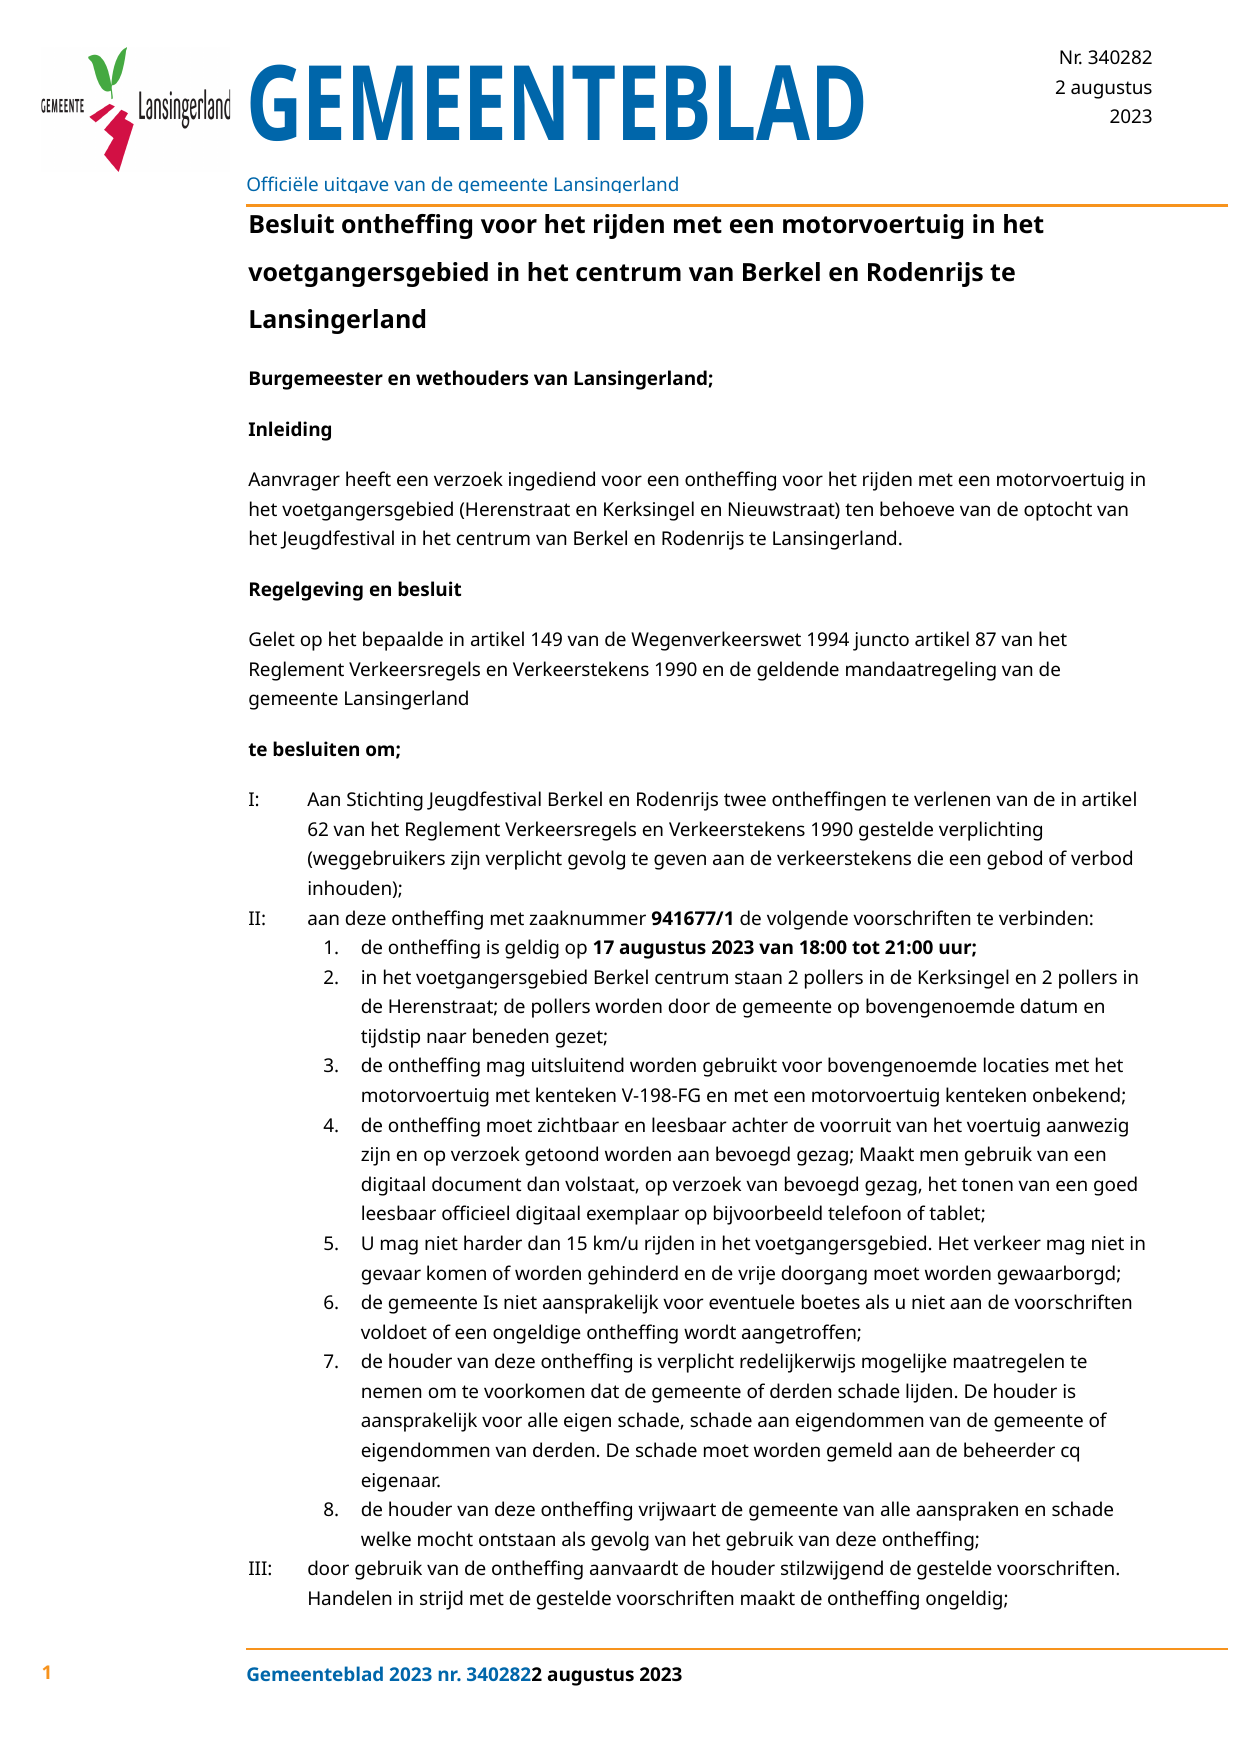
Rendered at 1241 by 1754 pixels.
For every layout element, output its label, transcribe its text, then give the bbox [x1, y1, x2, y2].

text Aanvrager heeft een verzoek ingediend voor een ontheffing voor het rijden met een motorvoertuig in het voetgangersgebied (Herenstraat en Kerksingel en Nieuwstraat) ten behoeve van de optocht van het Jeugdfestival in het centrum van Berkel en Rodenrijs te Lansingerland. [248, 466, 1152, 551]
list door gebruik van de ontheffing aanvaardt de houder stilzwijgend de gestelde voorschriften. [248, 1556, 1152, 1581]
list de ontheffing mag uitsluitend worden gebruikt voor bovengenoemde locaties met het motorvoertuig met kenteken V-198-FG en met een motorvoertuig kenteken onbekend; [323, 1053, 1152, 1108]
list de gemeente Is niet aansprakelijk voor eventuele boetes als u niet aan de voorschriften voldoet of een ongeldige ontheffing wordt aangetroffen; [323, 1289, 1152, 1344]
list de ontheffing is geldig op 17 augustus 2023 van 18:00 tot 21:00 uur; [323, 934, 1152, 960]
list de houder van deze ontheffing is verplicht redelijkerwijs mogelijke maatregelen te nemen om te voorkomen dat de gemeente of derden schade lijden. De houder is aansprakelijk voor alle eigen schade, schade aan eigendommen van de gemeente of eigendommen van derden. De schade moet worden gemeld aan de beheerder cq eigenaar. [323, 1348, 1152, 1492]
text Burgemeester en wethouders van Lansingerland; [248, 366, 1152, 391]
list de ontheffing moet zichtbaar en leesbaar achter de voorruit van het voertuig aanwezig zijn en op verzoek getoond worden aan bevoegd gezag; Maakt men gebruik van een digitaal document dan volstaat, op verzoek van bevoegd gezag, het tonen van een goed leesbaar officieel digitaal exemplaar op bijvoorbeeld telefoon of tablet; [323, 1112, 1152, 1226]
text Regelgeving en besluit [248, 576, 1152, 602]
picture [41, 47, 231, 172]
text Besluit ontheffing voor het rijden met een motorvoertuig in het voetgangersgebied in het centrum van Berkel en Rodenrijs te Lansingerland [248, 207, 1152, 336]
list Aan Stichting Jeugdfestival Berkel en Rodenrijs twee ontheffingen te verlenen van de in artikel 62 van het Reglement Verkeersregels en Verkeerstekens 1990 gestelde verplichting (weggebruikers zijn verplicht gevolg te geven aan de verkeerstekens die een gebod of verbod inhouden); [248, 786, 1152, 901]
text Gelet op het bepaalde in artikel 149 van de Wegenverkeerswet 1994 juncto artikel 87 van het Reglement Verkeersregels en Verkeerstekens 1990 en de geldende mandaatregeling van de gemeente Lansingerland [248, 626, 1152, 711]
list aan deze ontheffing met zaaknummer 941677/1 de volgende voorschriften te verbinden: [248, 905, 1152, 930]
list in het voetgangersgebied Berkel centrum staan 2 pollers in de Kerksingel en 2 pollers in de Herenstraat; de pollers worden door de gemeente op bovengenoemde datum en tijdstip naar beneden gezet; [323, 964, 1152, 1049]
list Handelen in strijd met de gestelde voorschriften maakt de ontheffing ongeldig; [248, 1585, 1152, 1611]
text Inleiding [248, 416, 1152, 442]
text te besluiten om; [248, 736, 1152, 762]
list U mag niet harder dan 15 km/u rijden in het voetgangersgebied. Het verkeer mag niet in gevaar komen of worden gehinderd en de vrije doorgang moet worden gewaarborgd; [323, 1230, 1152, 1285]
list de houder van deze ontheffing vrijwaart de gemeente van alle aanspraken en schade welke mocht ontstaan als gevolg van het gebruik van deze ontheffing; [323, 1496, 1152, 1552]
